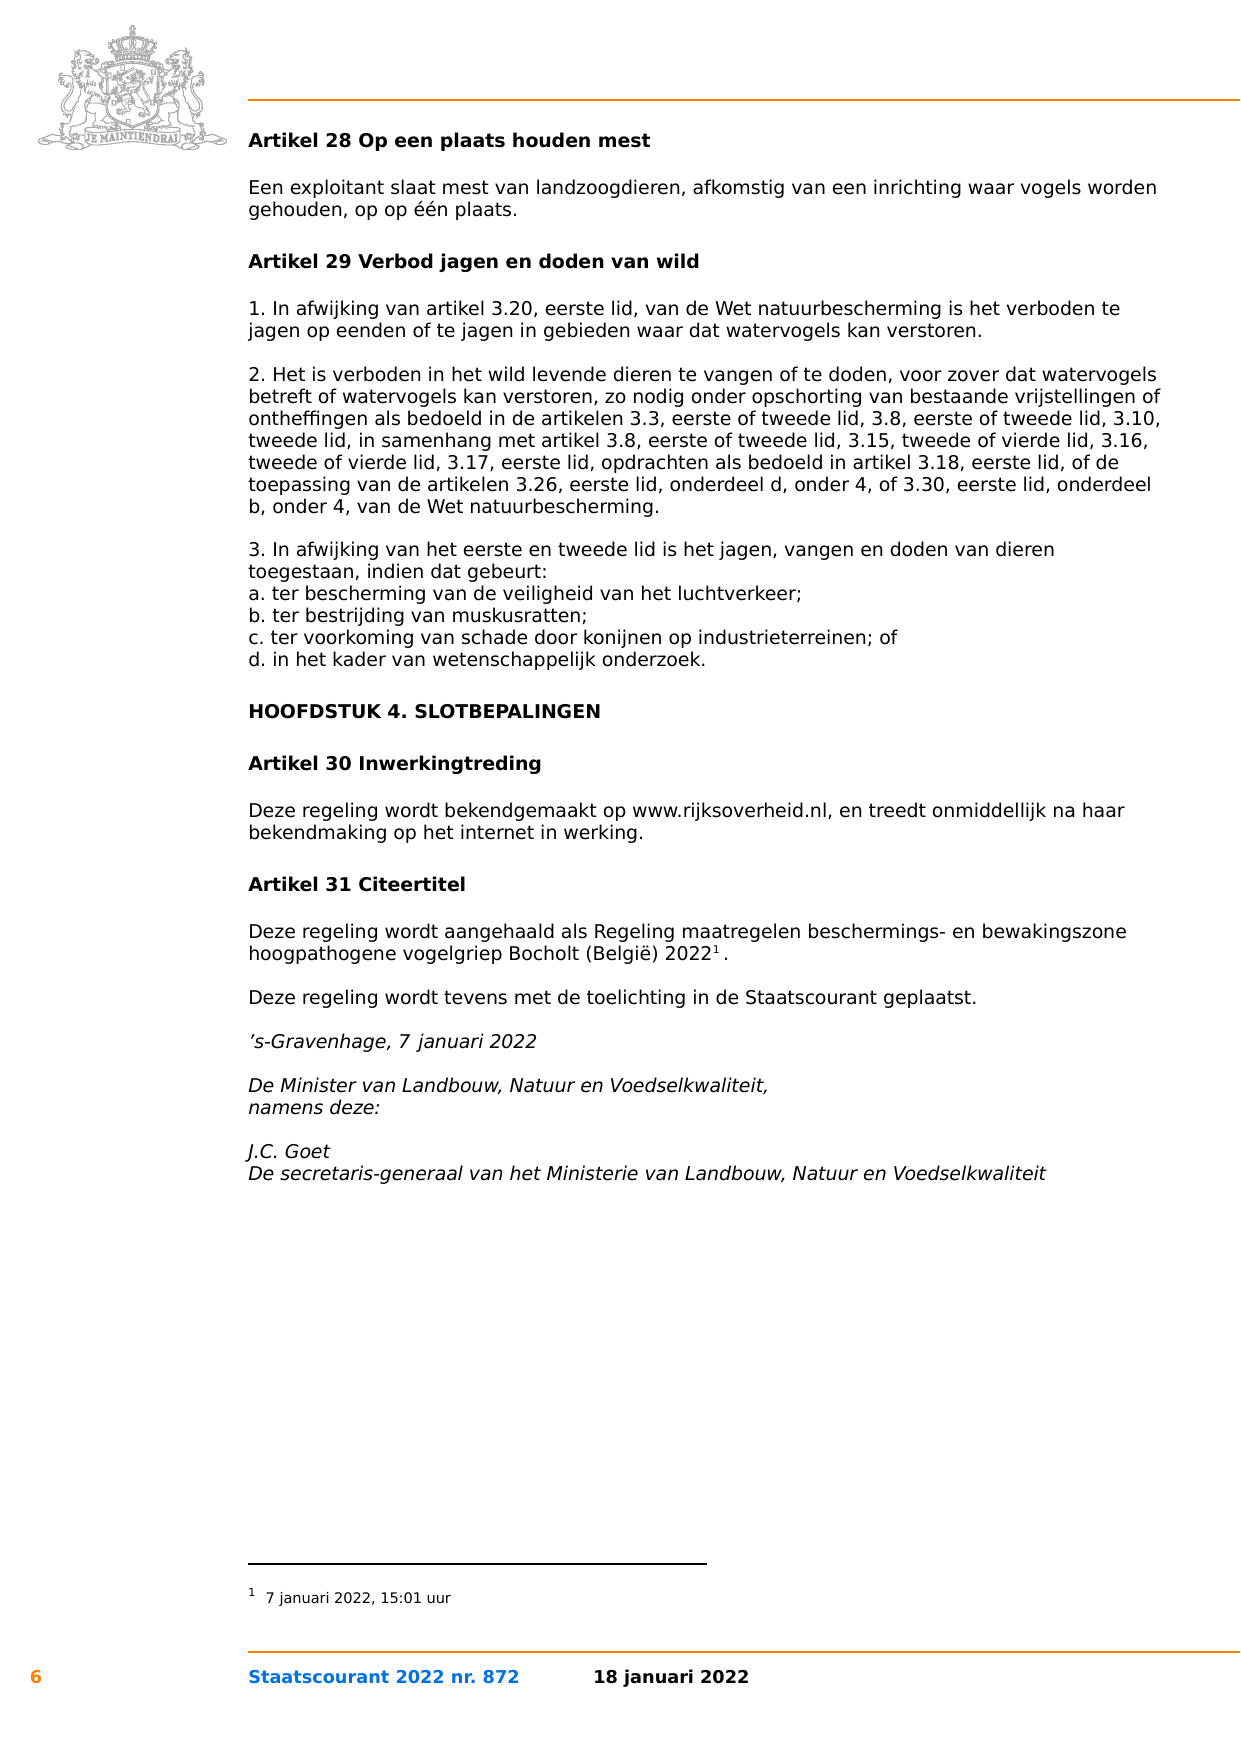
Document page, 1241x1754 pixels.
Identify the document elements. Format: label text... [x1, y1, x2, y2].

text a. ter bescherming van de veiligheid van het luchtverkeer; [248, 583, 1163, 605]
text Deze regeling wordt tevens met de toelichting in de Staatscourant geplaatst. [248, 987, 1163, 1009]
text 2. Het is verboden in het wild levende dieren te vangen of te doden, voor zover dat watervogels betreft of watervogels kan verstoren, zo nodig onder opschorting van bestaande vrijstellingen of ontheffingen als bedoeld in de artikelen 3.3, eerste of tweede lid, 3.8, eerste of tweede lid, 3.10, tweede lid, in samenhang met artikel 3.8, eerste of tweede lid, 3.15, tweede of vierde lid, 3.16, tweede of vierde lid, 3.17, eerste lid, opdrachten als bedoeld in artikel 3.18, eerste lid, of de [248, 364, 1163, 473]
text toepassing van de artikelen 3.26, eerste lid, onderdeel d, onder 4, of 3.30, eerste lid, onderdeel b, onder 4, van de Wet natuurbescherming. [248, 473, 1163, 517]
text 1. In afwijking van artikel 3.20, eerste lid, van de Wet natuurbescherming is het verboden te jagen op eenden of te jagen in gebieden waar dat watervogels kan verstoren. [248, 298, 1163, 342]
text 3. In afwijking van het eerste en tweede lid is het jagen, vangen en doden van dieren toegestaan, indien dat gebeurt: [248, 539, 1163, 583]
text b. ter bestrijding van muskusratten; [248, 605, 1163, 627]
text Deze regeling wordt bekendgemaakt op www.rijksoverheid.nl, en treedt onmiddellijk na haar bekendmaking op het internet in werking. [248, 800, 1163, 844]
subtitle HOOFDSTUK 4. SLOTBEPALINGEN [248, 701, 1163, 723]
text ’s-Gravenhage, 7 januari 2022 [248, 1031, 1163, 1053]
text d. in het kader van wetenschappelijk onderzoek. [248, 649, 1163, 671]
subtitle Artikel 29 Verbod jagen en doden van wild [248, 251, 1163, 273]
text Een exploitant slaat mest van landzoogdieren, afkomstig van een inrichting waar vogels worden gehouden, op op één plaats. [248, 177, 1163, 221]
text 7 januari 2022, 15:01 uur [248, 1586, 1163, 1608]
text c. ter voorkoming van schade door konijnen op industrieterreinen; of [248, 627, 1163, 649]
subtitle Artikel 28 Op een plaats houden mest [248, 130, 1163, 152]
picture [38, 25, 227, 150]
text Deze regeling wordt aangehaald als Regeling maatregelen beschermings- en bewakingszone hoogpathogene vogelgriep Bocholt (België) 2022. [248, 921, 1163, 965]
subtitle Artikel 31 Citeertitel [248, 874, 1163, 896]
subtitle Artikel 30 Inwerkingtreding [248, 753, 1163, 775]
text De Minister van Landbouw, Natuur en Voedselkwaliteit, namens deze: J.C. Goet De secretaris-generaal van het Ministerie van Landbouw, Natuur en Voedselkwaliteit [248, 1075, 1163, 1184]
